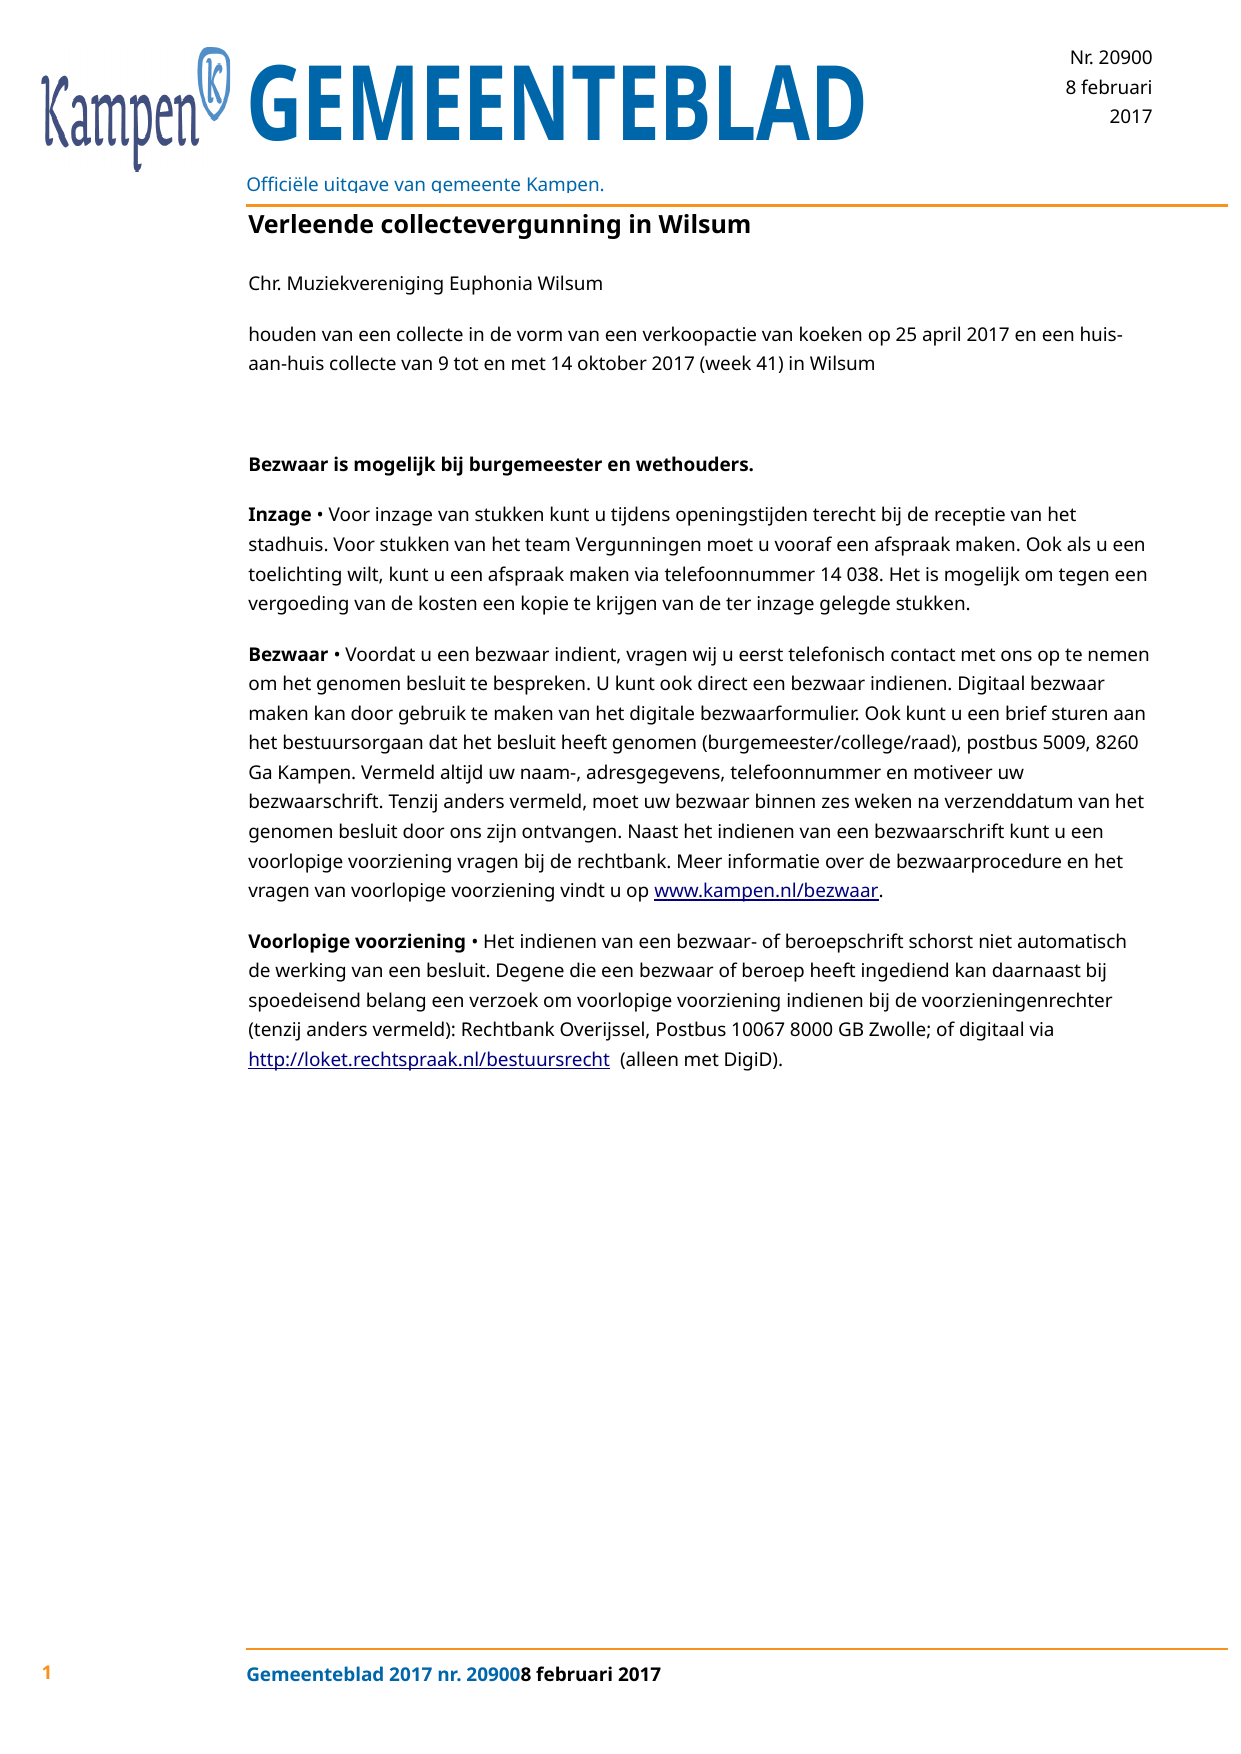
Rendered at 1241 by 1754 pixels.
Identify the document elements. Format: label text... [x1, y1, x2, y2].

text Verleende collectevergunning in Wilsum [248, 207, 1152, 241]
text Bezwaar • Voordat u een bezwaar indient, vragen wij u eerst telefonisch contact met ons op te nemen om het genomen besluit te bespreken. U kunt ook direct een bezwaar indienen. Digitaal bezwaar maken kan door gebruik te maken van het digitale bezwaarformulier. Ook kunt u een brief sturen aan het bestuursorgaan dat het besluit heeft genomen (burgemeester/college/raad), postbus 5009, 8260 Ga Kampen. Vermeld altijd uw naam-, adresgegevens, telefoonnummer en motiveer uw bezwaarschrift. Tenzij anders vermeld, moet uw bezwaar binnen zes weken na verzenddatum van het genomen besluit door ons zijn ontvangen. Naast het indienen van een bezwaarschrift kunt u een voorlopige voorziening vragen bij de rechtbank. Meer informatie over de bezwaarprocedure en het vragen van voorlopige voorziening vindt u op www.kampen.nl/bezwaar. [248, 641, 1152, 903]
text Chr. Muziekvereniging Euphonia Wilsum [248, 270, 1152, 296]
picture [41, 47, 231, 172]
text houden van een collecte in de vorm van een verkoopactie van koeken op 25 april 2017 en een huis-aan-huis collecte van 9 tot en met 14 oktober 2017 (week 41) in Wilsum [248, 321, 1152, 376]
text Inzage • Voor inzage van stukken kunt u tijdens openingstijden terecht bij de receptie van het stadhuis. Voor stukken van het team Vergunningen moet u vooraf een afspraak maken. Ook als u een toelichting wilt, kunt u een afspraak maken via telefoonnummer 14 038. Het is mogelijk om tegen een vergoeding van de kosten een kopie te krijgen van de ter inzage gelegde stukken. [248, 502, 1152, 616]
text Bezwaar is mogelijk bij burgemeester en wethouders. [248, 451, 1152, 477]
text Voorlopige voorziening • Het indienen van een bezwaar- of beroepschrift schorst niet automatisch de werking van een besluit. Degene die een bezwaar of beroep heeft ingediend kan daarnaast bij spoedeisend belang een verzoek om voorlopige voorziening indienen bij de voorzieningenrechter (tenzij anders vermeld): Rechtbank Overijssel, Postbus 10067 8000 GB Zwolle; of digitaal via http://loket.rechtspraak.nl/bestuursrecht (alleen met DigiD). [248, 928, 1152, 1072]
